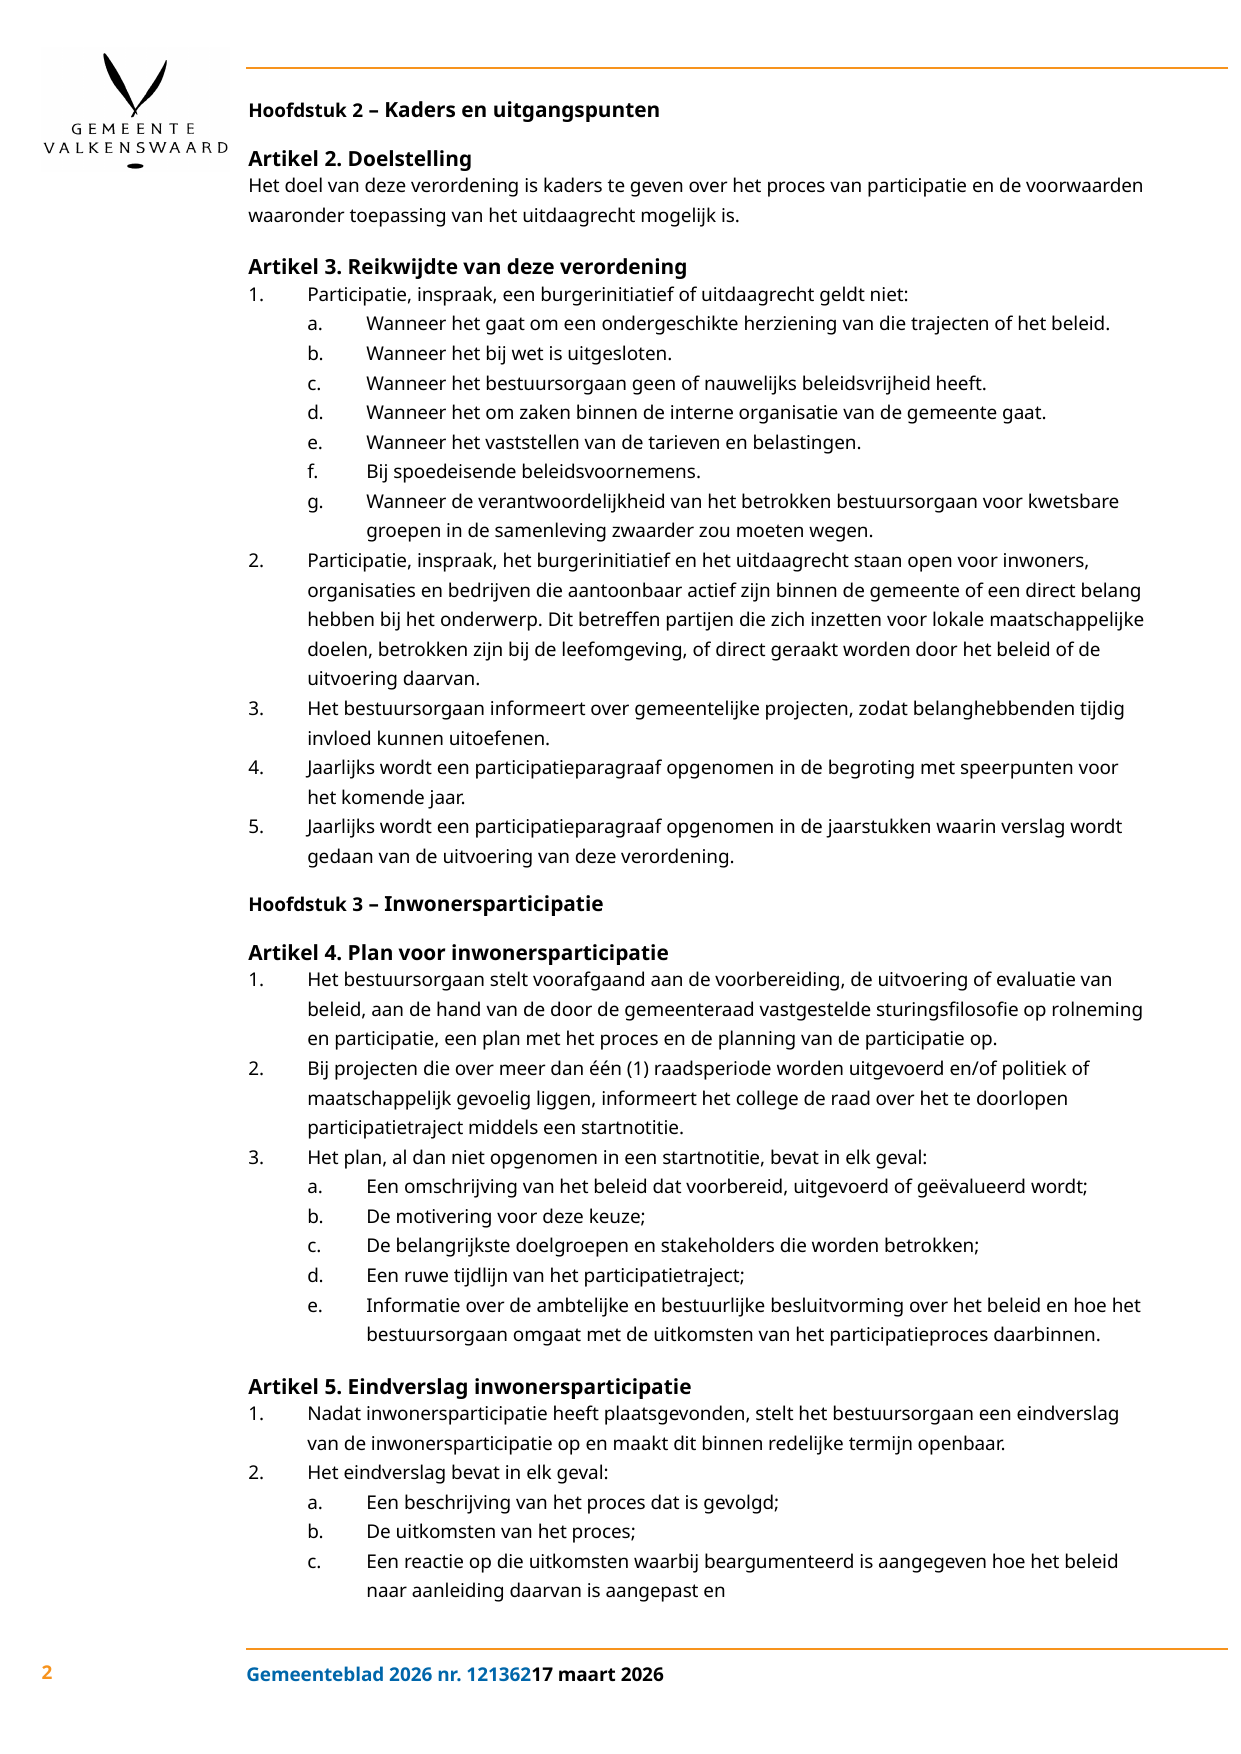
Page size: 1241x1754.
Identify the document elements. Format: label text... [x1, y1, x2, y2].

list Een omschrijving van het beleid dat voorbereid, uitgevoerd of geëvalueerd wordt; [307, 1173, 1152, 1199]
list Nadat inwonersparticipatie heeft plaatsgevonden, stelt het bestuursorgaan een eindverslag van de inwonersparticipatie op en maakt dit binnen redelijke termijn openbaar. [248, 1400, 1152, 1456]
list Jaarlijks wordt een participatieparagraaf opgenomen in de begroting met speerpunten voor het komende jaar. [248, 754, 1152, 809]
list Wanneer het gaat om een ondergeschikte herziening van die trajecten of het beleid. [307, 311, 1152, 336]
text Artikel 4. Plan voor inwonersparticipatie [248, 938, 1152, 966]
list Een reactie op die uitkomsten waarbij beargumenteerd is aangegeven hoe het beleid naar aanleiding daarvan is aangepast en [307, 1548, 1152, 1603]
list Wanneer het bestuursorgaan geen of nauwelijks beleidsvrijheid heeft. [307, 370, 1152, 395]
text Het doel van deze verordening is kaders te geven over het proces van participatie en de voorwaarden waaronder toepassing van het uitdaagrecht mogelijk is. [248, 172, 1152, 228]
list Een ruwe tijdlijn van het participatietraject; [307, 1262, 1152, 1288]
list Wanneer het vaststellen van de tarieven en belastingen. [307, 429, 1152, 454]
list De uitkomsten van het proces; [307, 1518, 1152, 1544]
list Het plan, al dan niet opgenomen in een startnotitie, bevat in elk geval: [248, 1144, 1152, 1169]
list Informatie over de ambtelijke en bestuurlijke besluitvorming over het beleid en hoe het bestuursorgaan omgaat met de uitkomsten van het participatieproces daarbinnen. [307, 1292, 1152, 1347]
list Het eindverslag bevat in elk geval: [248, 1459, 1152, 1485]
list Bij projecten die over meer dan één (1) raadsperiode worden uitgevoerd en/of politiek of maatschappelijk gevoelig liggen, informeert het college de raad over het te doorlopen participatietraject middels een startnotitie. [248, 1055, 1152, 1140]
list Wanneer de verantwoordelijkheid van het betrokken bestuursorgaan voor kwetsbare groepen in de samenleving zwaarder zou moeten wegen. [307, 488, 1152, 543]
list Een beschrijving van het proces dat is gevolgd; [307, 1489, 1152, 1515]
list Het bestuursorgaan stelt voorafgaand aan de voorbereiding, de uitvoering of evaluatie van beleid, aan de hand van de door de gemeenteraad vastgestelde sturingsfilosofie op rolneming en participatie, een plan met het proces en de planning van de participatie op. [248, 966, 1152, 1051]
text Hoofdstuk 2 – Kaders en uitgangspunten [248, 95, 1152, 123]
text Hoofdstuk 3 – Inwonersparticipatie [248, 889, 1152, 917]
list Participatie, inspraak, een burgerinitiatief of uitdaagrecht geldt niet: [248, 281, 1152, 307]
text Artikel 3. Reikwijdte van deze verordening [248, 252, 1152, 281]
text Artikel 5. Eindverslag inwonersparticipatie [248, 1372, 1152, 1400]
list De belangrijkste doelgroepen en stakeholders die worden betrokken; [307, 1233, 1152, 1258]
list Jaarlijks wordt een participatieparagraaf opgenomen in de jaarstukken waarin verslag wordt gedaan van de uitvoering van deze verordening. [248, 813, 1152, 869]
list Bij spoedeisende beleidsvoornemens. [307, 458, 1152, 484]
list Het bestuursorgaan informeert over gemeentelijke projecten, zodat belanghebbenden tijdig invloed kunnen uitoefenen. [248, 695, 1152, 750]
list De motivering voor deze keuze; [307, 1203, 1152, 1229]
picture [41, 47, 231, 172]
list Wanneer het bij wet is uitgesloten. [307, 340, 1152, 366]
text Artikel 2. Doelstelling [248, 144, 1152, 172]
list Wanneer het om zaken binnen de interne organisatie van de gemeente gaat. [307, 399, 1152, 425]
list Participatie, inspraak, het burgerinitiatief en het uitdaagrecht staan open voor inwoners, organisaties en bedrijven die aantoonbaar actief zijn binnen de gemeente of een direct belang hebben bij het onderwerp. Dit betreffen partijen die zich inzetten voor lokale maatschappelijke doelen, betrokken zijn bij de leefomgeving, of direct geraakt worden door het beleid of de uitvoering daarvan. [248, 547, 1152, 691]
